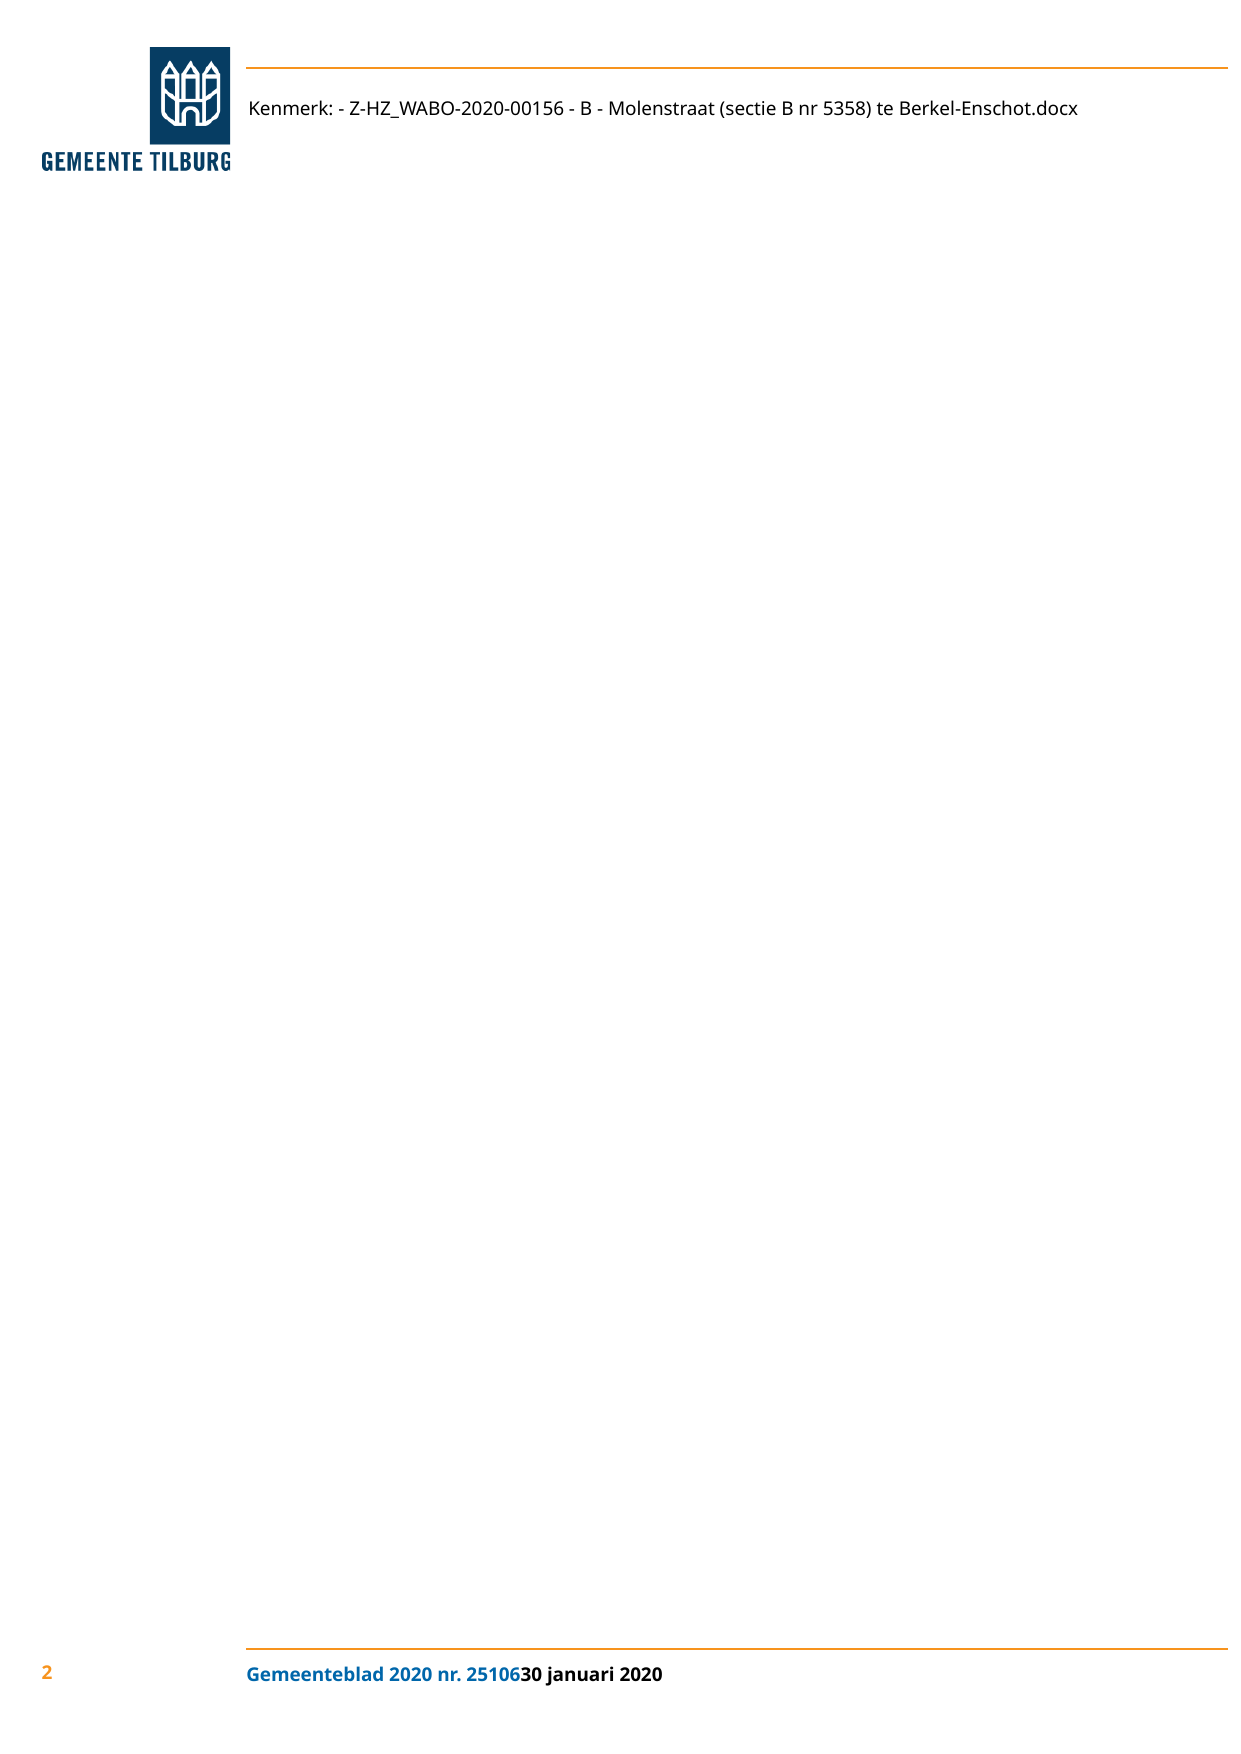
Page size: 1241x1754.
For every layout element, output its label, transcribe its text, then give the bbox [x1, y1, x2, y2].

picture [41, 47, 231, 172]
text Kenmerk: - Z-HZ_WABO-2020-00156 - B - Molenstraat (sectie B nr 5358) te Berkel-Enschot.docx [248, 95, 1152, 121]
